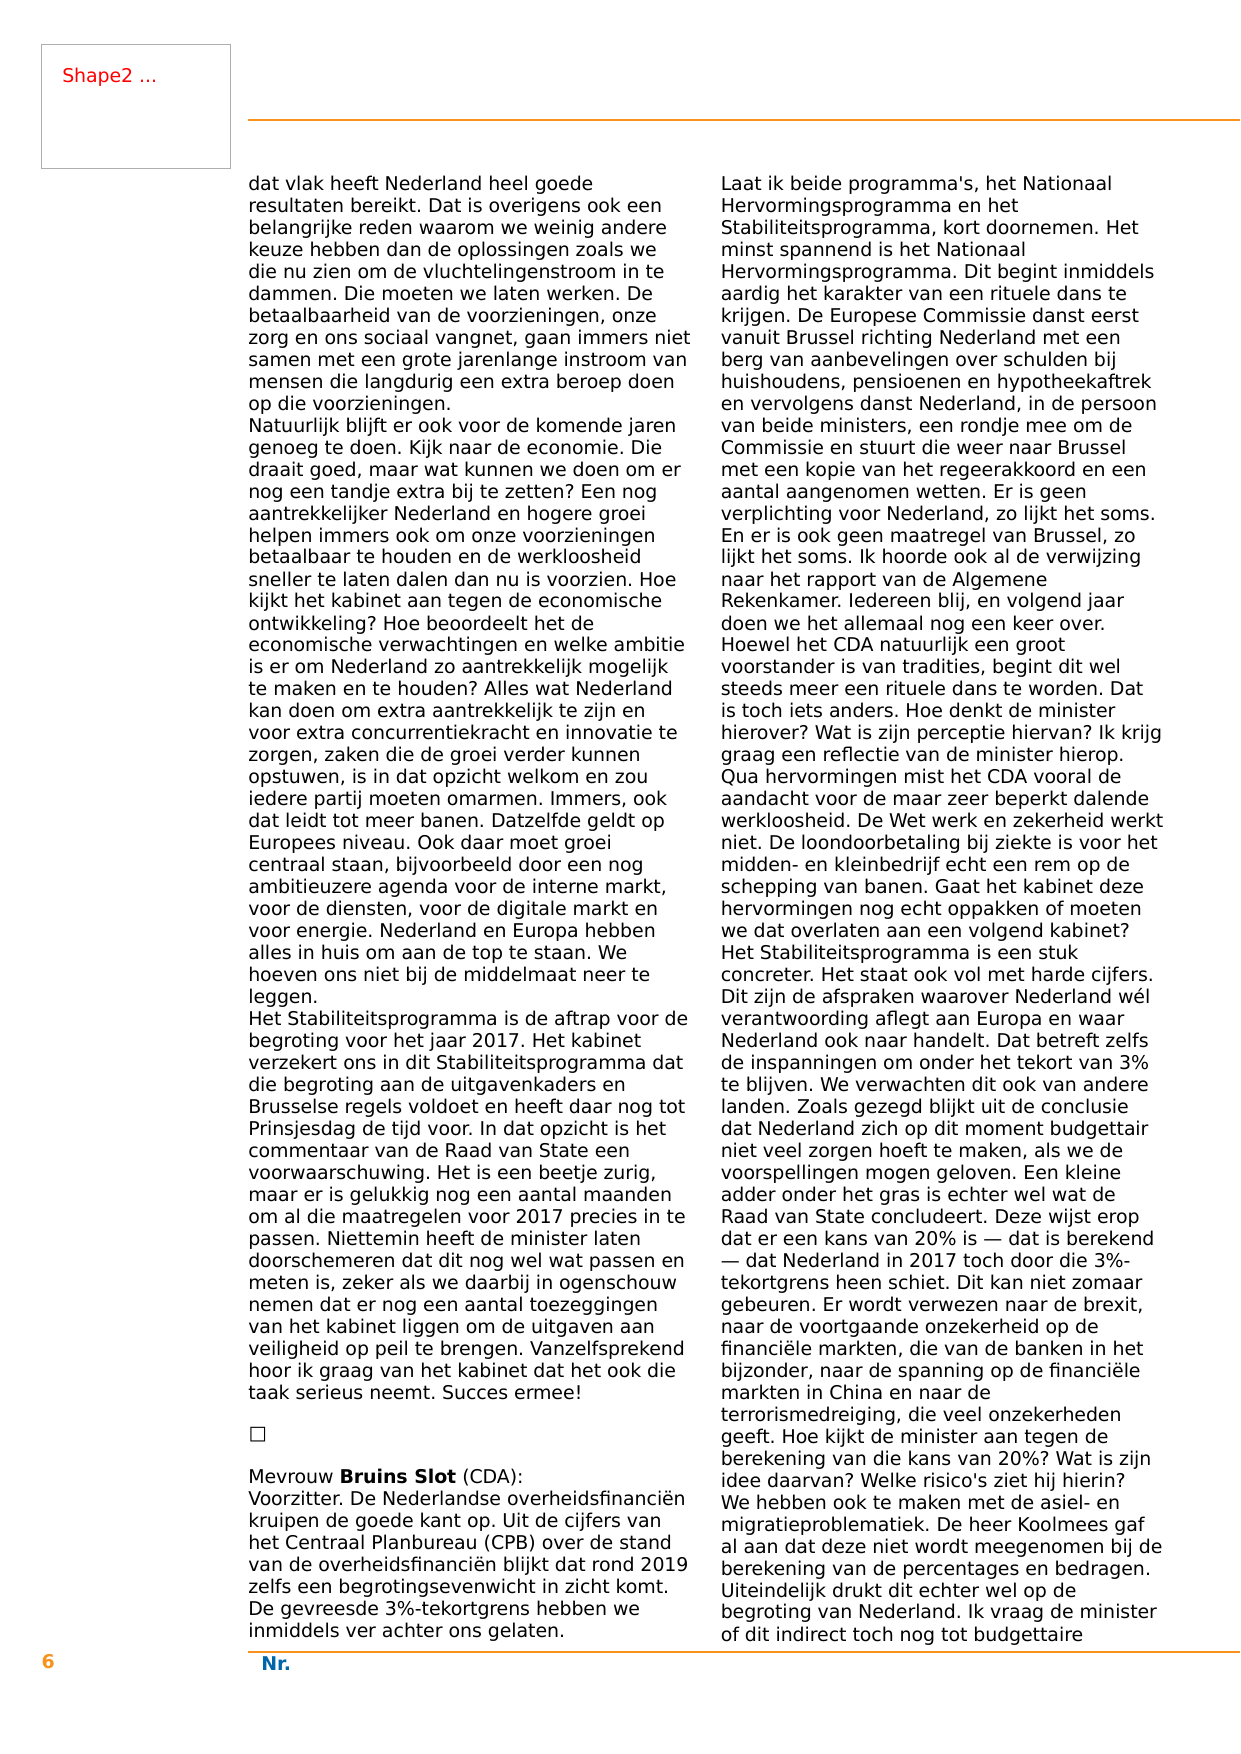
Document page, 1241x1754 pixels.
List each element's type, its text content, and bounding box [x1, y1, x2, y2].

text ⬜ [248, 1424, 691, 1446]
text Mevrouw Bruins Slot (CDA): [248, 1466, 691, 1488]
text Het Stabiliteitsprogramma is een stuk concreter. Het staat ook vol met harde cijfers. Dit zijn de afspraken waarover Nederland wél verantwoording aflegt aan Europa en waar Nederland ook naar handelt. Dat betreft zelfs de inspanningen om onder het tekort van 3% te blijven. We verwachten dit ook van andere landen. Zoals gezegd blijkt uit de conclusie dat Nederland zich op dit moment budgettair niet veel zorgen hoeft te maken, als we de voorspellingen mogen geloven. Een kleine adder onder het gras is echter wel wat de Raad van State concludeert. Deze wijst erop dat er een kans van 20% is — dat is berekend — dat Nederland in 2017 toch door die 3%-tekortgrens heen schiet. Dit kan niet zomaar gebeuren. Er wordt verwezen naar de brexit, naar de voortgaande onzekerheid op de financiële markten, die van de banken in het bijzonder, naar de spanning op de financiële markten in China en naar de terrorismedreiging, die veel onzekerheden geeft. Hoe kijkt de minister aan tegen de berekening van die kans van 20%? Wat is zijn idee daarvan? Welke risico's ziet hij hierin? [721, 942, 1163, 1492]
text Laat ik beide programma's, het Nationaal Hervormingsprogramma en het Stabiliteitsprogramma, kort doornemen. Het minst spannend is het Nationaal Hervormingsprogramma. Dit begint inmiddels aardig het karakter van een rituele dans te krijgen. De Europese Commissie danst eerst vanuit Brussel richting Nederland met een berg van aanbevelingen over schulden bij huishoudens, pensioenen en hypotheekaftrek en vervolgens danst Nederland, in de persoon van beide ministers, een rondje mee om de Commissie en stuurt die weer naar Brussel met een kopie van het regeerakkoord en een aantal aangenomen wetten. Er is geen verplichting voor Nederland, zo lijkt het soms. En er is ook geen maatregel van Brussel, zo lijkt het soms. Ik hoorde ook al de verwijzing naar het rapport van de Algemene Rekenkamer. Iedereen blij, en volgend jaar doen we het allemaal nog een keer over. Hoewel het CDA natuurlijk een groot voorstander is van tradities, begint dit wel steeds meer een rituele dans te worden. Dat is toch iets anders. Hoe denkt de minister hierover? Wat is zijn perceptie hiervan? Ik krijg graag een reflectie van de minister hierop. [721, 173, 1163, 766]
text Voorzitter. De Nederlandse overheidsfinanciën kruipen de goede kant op. Uit de cijfers van het Centraal Planbureau (CPB) over de stand van de overheidsfinanciën blijkt dat rond 2019 zelfs een begrotingsevenwicht in zicht komt. De gevreesde 3%-tekortgrens hebben we inmiddels ver achter ons gelaten. [248, 1488, 691, 1641]
text Qua hervormingen mist het CDA vooral de aandacht voor de maar zeer beperkt dalende werkloosheid. De Wet werk en zekerheid werkt niet. De loondoorbetaling bij ziekte is voor het midden- en kleinbedrijf echt een rem op de schepping van banen. Gaat het kabinet deze hervormingen nog echt oppakken of moeten we dat overlaten aan een volgend kabinet? [721, 766, 1163, 942]
text Het Stabiliteitsprogramma is de aftrap voor de begroting voor het jaar 2017. Het kabinet verzekert ons in dit Stabiliteitsprogramma dat die begroting aan de uitgavenkaders en Brusselse regels voldoet en heeft daar nog tot Prinsjesdag de tijd voor. In dat opzicht is het commentaar van de Raad van State een voorwaarschuwing. Het is een beetje zurig, maar er is gelukkig nog een aantal maanden om al die maatregelen voor 2017 precies in te passen. Niettemin heeft de minister laten doorschemeren dat dit nog wel wat passen en meten is, zeker als we daarbij in ogenschouw nemen dat er nog een aantal toezeggingen van het kabinet liggen om de uitgaven aan veiligheid op peil te brengen. Vanzelfsprekend hoor ik graag van het kabinet dat het ook die taak serieus neemt. Succes ermee! [248, 1008, 691, 1404]
text We hebben ook te maken met de asiel- en migratieproblematiek. De heer Koolmees gaf al aan dat deze niet wordt meegenomen bij de berekening van de percentages en bedragen. Uiteindelijk drukt dit echter wel op de begroting van Nederland. Ik vraag de minister of dit indirect toch nog tot budgettaire [721, 1492, 1163, 1645]
text Natuurlijk blijft er ook voor de komende jaren genoeg te doen. Kijk naar de economie. Die draait goed, maar wat kunnen we doen om er nog een tandje extra bij te zetten? Een nog aantrekkelijker Nederland en hogere groei helpen immers ook om onze voorzieningen betaalbaar te houden en de werkloosheid sneller te laten dalen dan nu is voorzien. Hoe kijkt het kabinet aan tegen de economische ontwikkeling? Hoe beoordeelt het de economische verwachtingen en welke ambitie is er om Nederland zo aantrekkelijk mogelijk te maken en te houden? Alles wat Nederland kan doen om extra aantrekkelijk te zijn en voor extra concurrentiekracht en innovatie te zorgen, zaken die de groei verder kunnen opstuwen, is in dat opzicht welkom en zou iedere partij moeten omarmen. Immers, ook dat leidt tot meer banen. Datzelfde geldt op Europees niveau. Ook daar moet groei centraal staan, bijvoorbeeld door een nog ambitieuzere agenda voor de interne markt, voor de diensten, voor de digitale markt en voor energie. Nederland en Europa hebben alles in huis om aan de top te staan. We hoeven ons niet bij de middelmaat neer te leggen. [248, 414, 691, 1008]
text dat vlak heeft Nederland heel goede resultaten bereikt. Dat is overigens ook een belangrijke reden waarom we weinig andere keuze hebben dan de oplossingen zoals we die nu zien om de vluchtelingenstroom in te dammen. Die moeten we laten werken. De betaalbaarheid van de voorzieningen, onze zorg en ons sociaal vangnet, gaan immers niet samen met een grote jarenlange instroom van mensen die langdurig een extra beroep doen op die voorzieningen. [248, 173, 691, 414]
